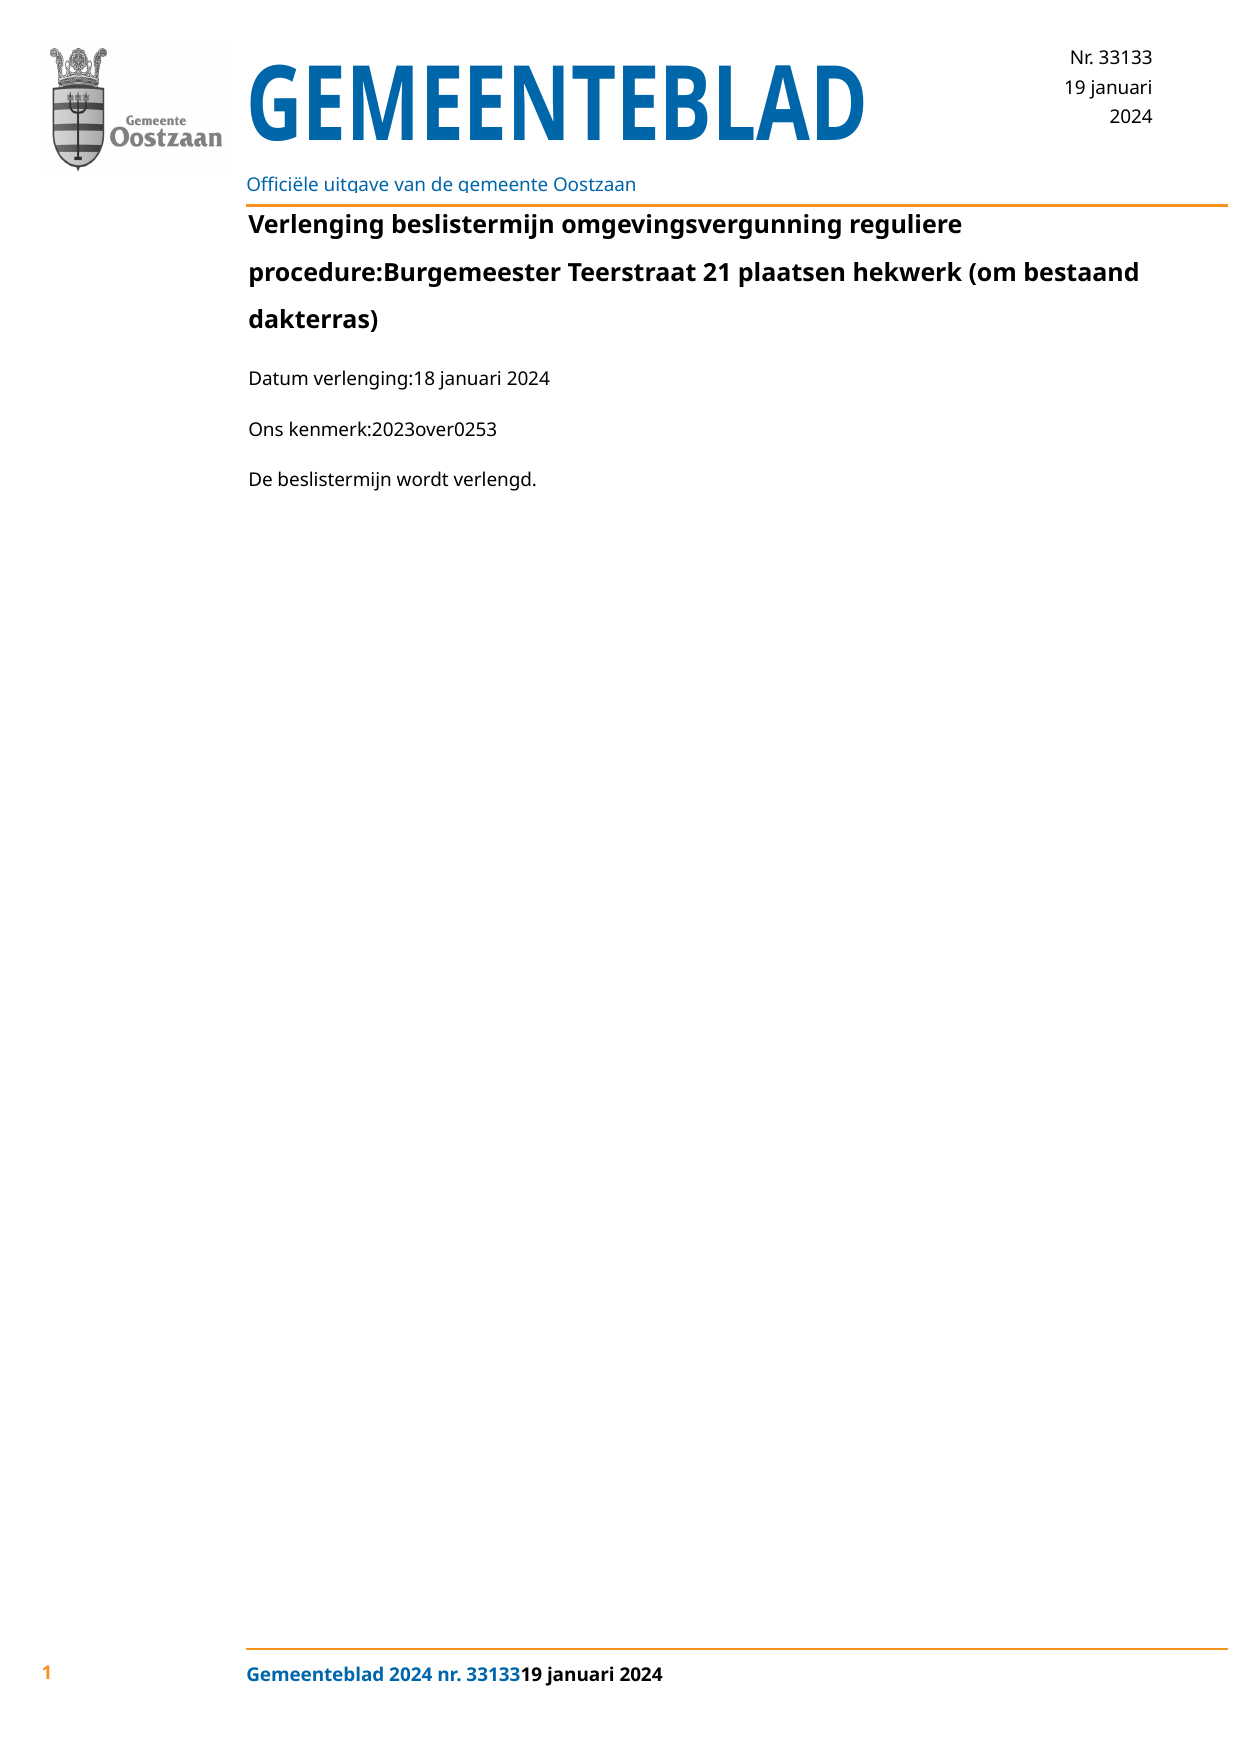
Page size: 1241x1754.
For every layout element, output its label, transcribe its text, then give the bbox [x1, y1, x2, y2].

text Ons kenmerk:2023over0253 [248, 416, 1152, 442]
text Datum verlenging:18 januari 2024 [248, 366, 1152, 391]
text Verlenging beslistermijn omgevingsvergunning reguliere procedure:Burgemeester Teerstraat 21 plaatsen hekwerk (om bestaand dakterras) [248, 207, 1152, 336]
text De beslistermijn wordt verlengd. [248, 466, 1152, 492]
picture [41, 47, 231, 172]
